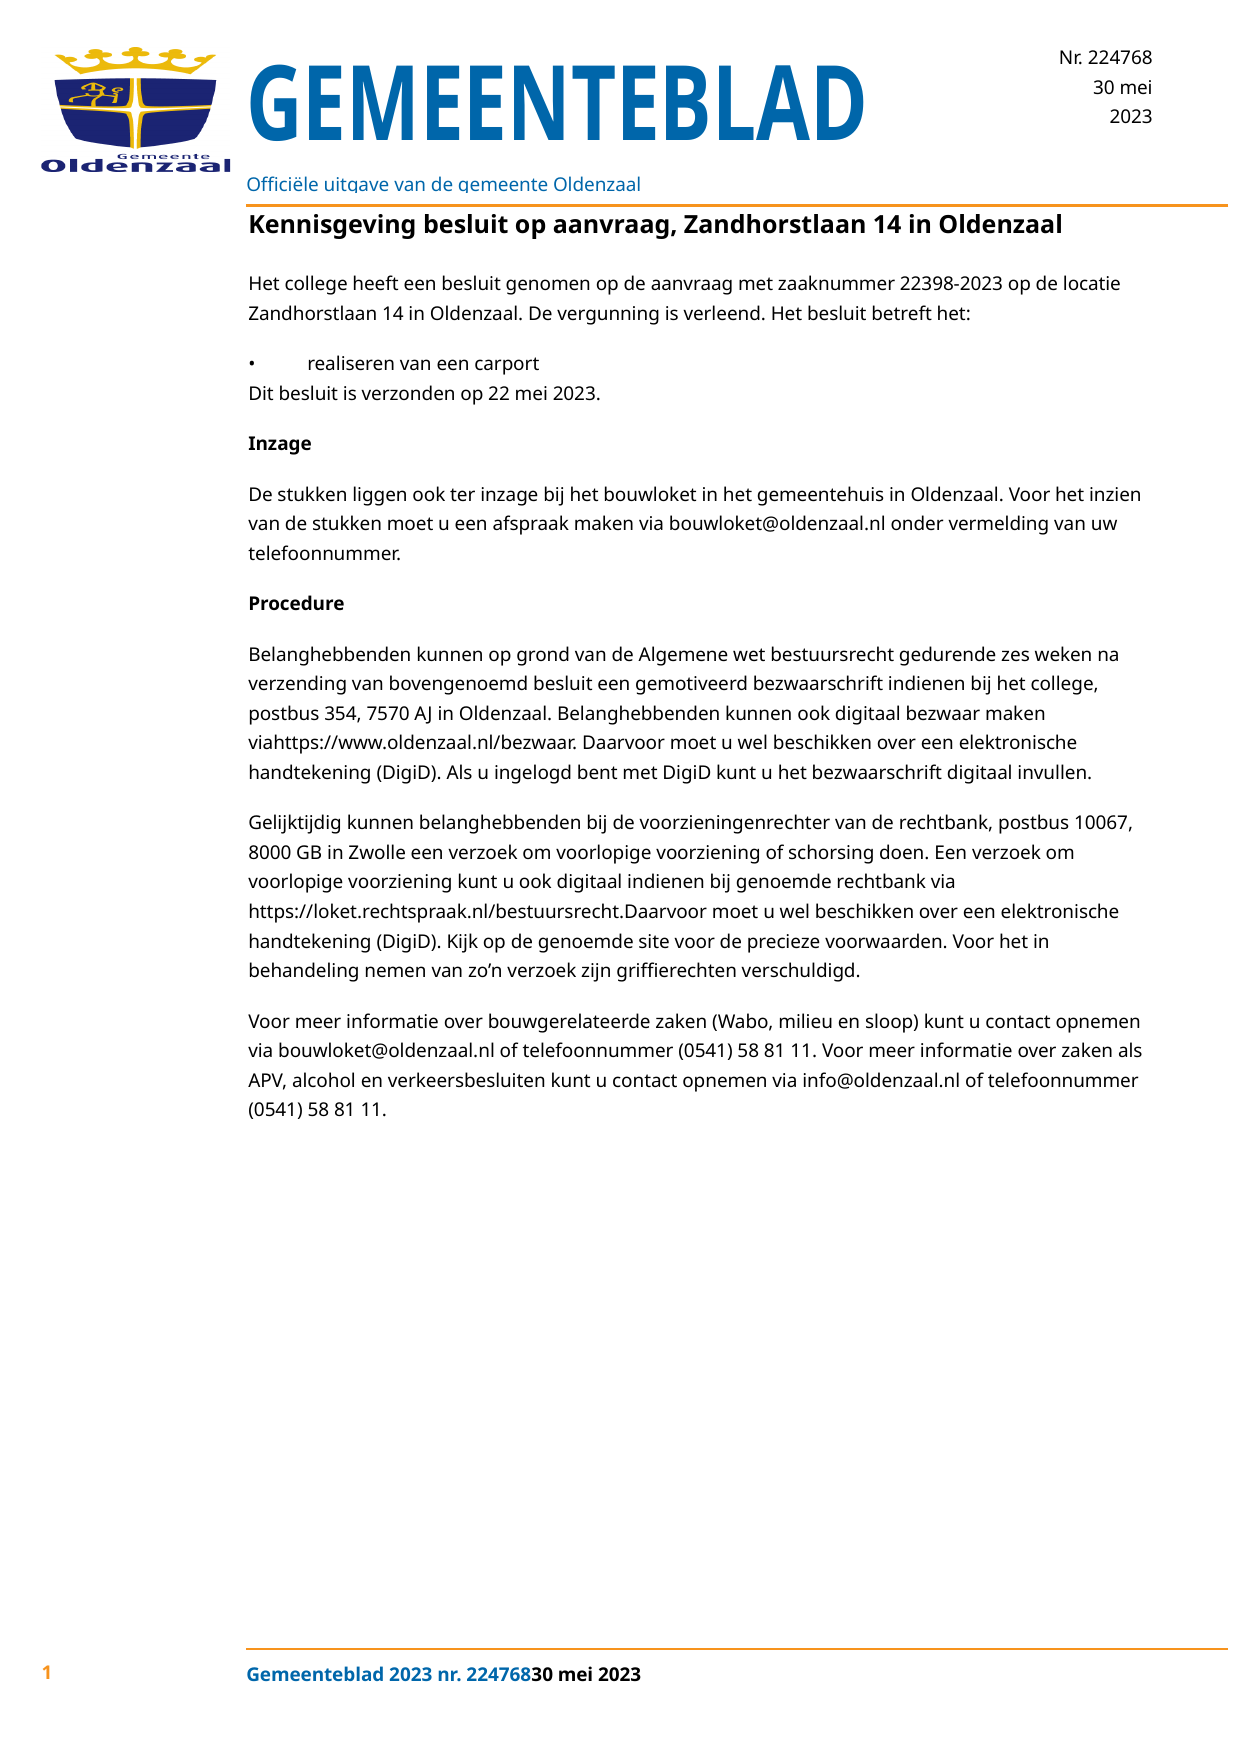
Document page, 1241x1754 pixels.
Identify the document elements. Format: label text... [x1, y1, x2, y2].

text Het college heeft een besluit genomen op de aanvraag met zaaknummer 22398-2023 op de locatie Zandhorstlaan 14 in Oldenzaal. De vergunning is verleend. Het besluit betreft het: [248, 270, 1152, 326]
text Voor meer informatie over bouwgerelateerde zaken (Wabo, milieu en sloop) kunt u contact opnemen via bouwloket@oldenzaal.nl of telefoonnummer (0541) 58 81 11. Voor meer informatie over zaken als APV, alcohol en verkeersbesluiten kunt u contact opnemen via info@oldenzaal.nl of telefoonnummer (0541) 58 81 11. [248, 1008, 1152, 1122]
text Belanghebbenden kunnen op grond van de Algemene wet bestuursrecht gedurende zes weken na verzending van bovengenoemd besluit een gemotiveerd bezwaarschrift indienen bij het college, postbus 354, 7570 AJ in Oldenzaal. Belanghebbenden kunnen ook digitaal bezwaar maken viahttps://www.oldenzaal.nl/bezwaar. Daarvoor moet u wel beschikken over een elektronische handtekening (DigiD). Als u ingelogd bent met DigiD kunt u het bezwaarschrift digitaal invullen. [248, 641, 1152, 785]
text Gelijktijdig kunnen belanghebbenden bij de voorzieningenrechter van de rechtbank, postbus 10067, 8000 GB in Zwolle een verzoek om voorlopige voorziening of schorsing doen. Een verzoek om voorlopige voorziening kunt u ook digitaal indienen bij genoemde rechtbank via https://loket.rechtspraak.nl/bestuursrecht.Daarvoor moet u wel beschikken over een elektronische handtekening (DigiD). Kijk op de genoemde site voor de precieze voorwaarden. Voor het in behandeling nemen van zo’n verzoek zijn griffierechten verschuldigd. [248, 809, 1152, 983]
text Inzage [248, 430, 1152, 456]
text Kennisgeving besluit op aanvraag, Zandhorstlaan 14 in Oldenzaal [248, 207, 1152, 241]
picture [41, 47, 231, 172]
text Procedure [248, 590, 1152, 616]
list realiseren van een carport [248, 350, 1152, 376]
text Dit besluit is verzonden op 22 mei 2023. [248, 380, 1152, 406]
text De stukken liggen ook ter inzage bij het bouwloket in het gemeentehuis in Oldenzaal. Voor het inzien van de stukken moet u een afspraak maken via bouwloket@oldenzaal.nl onder vermelding van uw telefoonnummer. [248, 481, 1152, 566]
